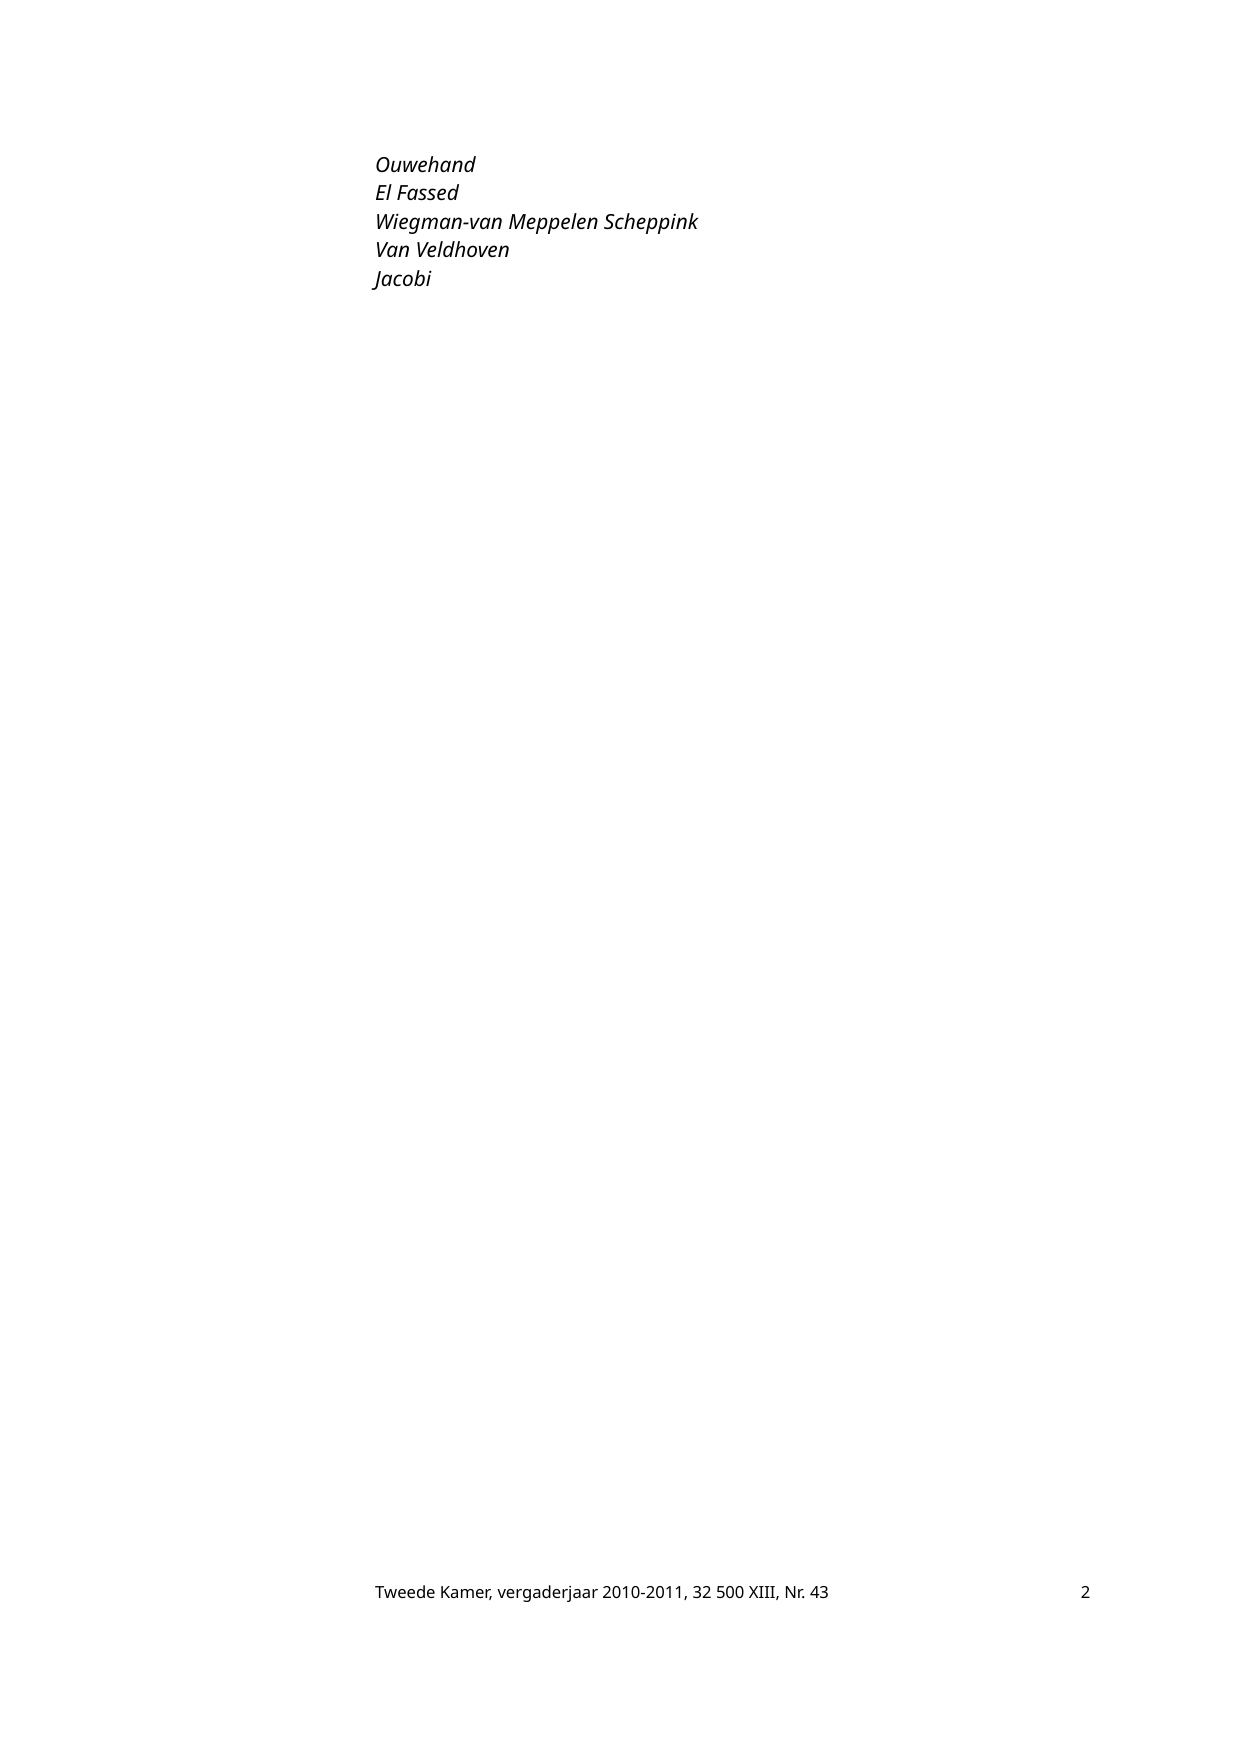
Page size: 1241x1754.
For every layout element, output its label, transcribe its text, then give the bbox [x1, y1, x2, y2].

text El Fassed [375, 178, 1090, 207]
text Jacobi [375, 264, 1090, 292]
text Van Veldhoven [375, 235, 1090, 264]
text Ouwehand [375, 150, 1090, 178]
text Wiegman-van Meppelen Scheppink [375, 207, 1090, 235]
